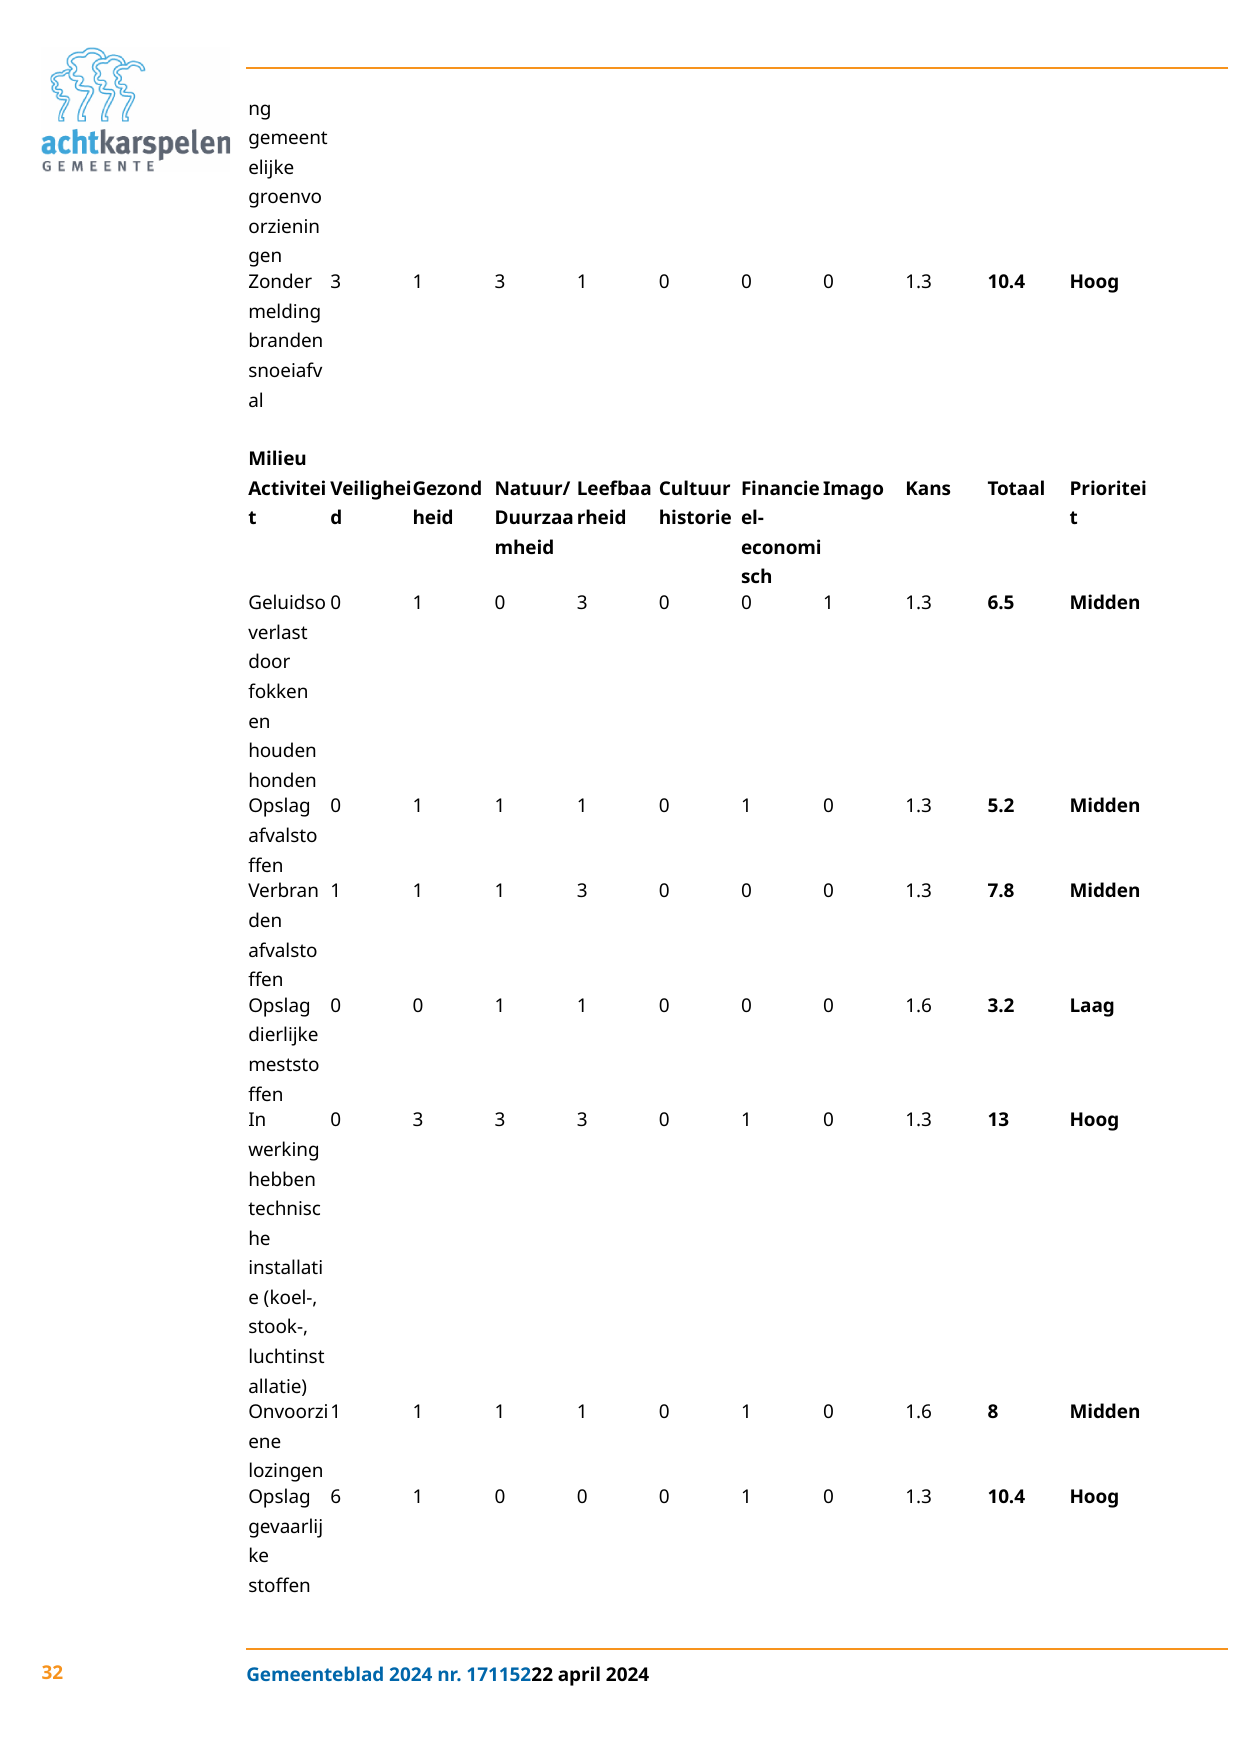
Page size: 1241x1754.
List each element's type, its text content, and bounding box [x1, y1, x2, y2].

table_cell 0 [494, 1484, 577, 1598]
table_cell 3 [577, 1107, 659, 1398]
table_cell 1 [412, 793, 494, 878]
table_cell Hoog [1069, 1107, 1152, 1398]
table_cell 0 [577, 1484, 659, 1598]
table_cell 1 [577, 793, 659, 878]
table_cell 1 [823, 590, 905, 793]
table_cell 0 [659, 590, 741, 793]
table_cell Opslag afvalstoffen [248, 793, 330, 878]
table_cell Midden [1069, 878, 1152, 992]
table_cell 1 [577, 1399, 659, 1483]
table_cell Onvoorziene lozingen [248, 1399, 330, 1483]
table_cell 5.2 [987, 793, 1069, 878]
picture [41, 47, 231, 172]
table_cell 0 [741, 590, 823, 793]
table_cell 1 [741, 1107, 823, 1398]
table_header Totaal [987, 475, 1069, 589]
table_cell 1 [494, 878, 577, 992]
table_cell 0 [823, 793, 905, 878]
table_cell 3 [577, 590, 659, 793]
table_header Imago [823, 475, 905, 589]
table_cell 0 [659, 269, 741, 412]
table_cell 0 [823, 1107, 905, 1398]
table_cell Hoog [1069, 1484, 1152, 1598]
table_cell Midden [1069, 793, 1152, 878]
table_cell ng gemeentelijke groenvoorzieningen [248, 95, 330, 268]
table_cell Laag [1069, 992, 1152, 1107]
table_cell 0 [741, 878, 823, 992]
table_cell 0 [659, 1107, 741, 1398]
table_cell 7.8 [987, 878, 1069, 992]
table_cell Geluidsoverlast door fokken en houden honden [248, 590, 330, 793]
table_cell 1 [412, 1484, 494, 1598]
table_cell 1 [494, 992, 577, 1107]
table_cell [494, 95, 577, 268]
table_cell 1 [494, 793, 577, 878]
table_cell 10.4 [987, 269, 1069, 412]
table_cell 10.4 [987, 1484, 1069, 1598]
table_cell [905, 95, 987, 268]
table_cell Zonder melding branden snoeiafval [248, 269, 330, 412]
table_cell 1.3 [905, 590, 987, 793]
table_header Veiligheid [330, 475, 412, 589]
table_cell 0 [823, 1484, 905, 1598]
table_cell 1 [741, 793, 823, 878]
table_cell 8 [987, 1399, 1069, 1483]
table_cell 0 [823, 992, 905, 1107]
table_cell [741, 95, 823, 268]
table_cell 1 [412, 590, 494, 793]
table_cell 0 [659, 1399, 741, 1483]
table_cell 1 [577, 992, 659, 1107]
table_cell 1.6 [905, 1399, 987, 1483]
table_cell In werking hebben technische installatie (koel-, stook-, luchtinstallatie) [248, 1107, 330, 1398]
table_cell 1 [494, 1399, 577, 1483]
table_cell [659, 95, 741, 268]
table_cell 1.3 [905, 269, 987, 412]
table_header Financieel-economisch [741, 475, 823, 589]
table_cell 1.3 [905, 1107, 987, 1398]
table_cell 1 [741, 1399, 823, 1483]
table_cell Opslag dierlijke meststoffen [248, 992, 330, 1107]
table_cell 0 [823, 878, 905, 992]
table_header Natuur/ Duurzaamheid [494, 475, 577, 589]
table_cell Verbranden afvalstoffen [248, 878, 330, 992]
table_cell 3 [494, 269, 577, 412]
table_cell [577, 95, 659, 268]
table_cell 1 [330, 1399, 412, 1483]
table_header Activiteit [248, 475, 330, 589]
table_cell 0 [741, 992, 823, 1107]
table_cell Midden [1069, 590, 1152, 793]
table_cell 0 [741, 269, 823, 412]
table_cell 13 [987, 1107, 1069, 1398]
table_cell 3 [412, 1107, 494, 1398]
table_cell 0 [330, 1107, 412, 1398]
table_cell 1 [412, 878, 494, 992]
table_cell 0 [823, 269, 905, 412]
table_cell [412, 95, 494, 268]
table_cell 0 [659, 878, 741, 992]
table_cell [330, 95, 412, 268]
table_cell Hoog [1069, 269, 1152, 412]
table_cell Opslag gevaarlijke stoffen [248, 1484, 330, 1598]
table_cell 1.3 [905, 793, 987, 878]
table_cell 1 [412, 1399, 494, 1483]
table_header Prioriteit [1069, 475, 1152, 589]
table_cell 0 [412, 992, 494, 1107]
table_cell 1 [577, 269, 659, 412]
table_cell Midden [1069, 1399, 1152, 1483]
table_cell 3.2 [987, 992, 1069, 1107]
table_cell 3 [330, 269, 412, 412]
table_cell 6.5 [987, 590, 1069, 793]
table_cell 1.3 [905, 878, 987, 992]
table_cell 1.6 [905, 992, 987, 1107]
table_cell 6 [330, 1484, 412, 1598]
table_header Kans [905, 475, 987, 589]
table_cell 0 [659, 992, 741, 1107]
table_header Gezondheid [412, 475, 494, 589]
table_cell [1069, 95, 1152, 268]
table_cell 0 [659, 793, 741, 878]
table_cell 0 [330, 793, 412, 878]
table_cell 1.3 [905, 1484, 987, 1598]
table_cell 0 [330, 590, 412, 793]
table_cell 0 [494, 590, 577, 793]
table_cell 0 [659, 1484, 741, 1598]
table_cell 3 [494, 1107, 577, 1398]
text Milieu [248, 445, 1152, 471]
table_header Leefbaarheid [577, 475, 659, 589]
table_cell 1 [330, 878, 412, 992]
table_cell 0 [823, 1399, 905, 1483]
table_header Cultuurhistorie [659, 475, 741, 589]
table_cell 1 [741, 1484, 823, 1598]
table_cell [987, 95, 1069, 268]
table_cell 3 [577, 878, 659, 992]
table_cell [823, 95, 905, 268]
table_cell 0 [330, 992, 412, 1107]
table_cell 1 [412, 269, 494, 412]
